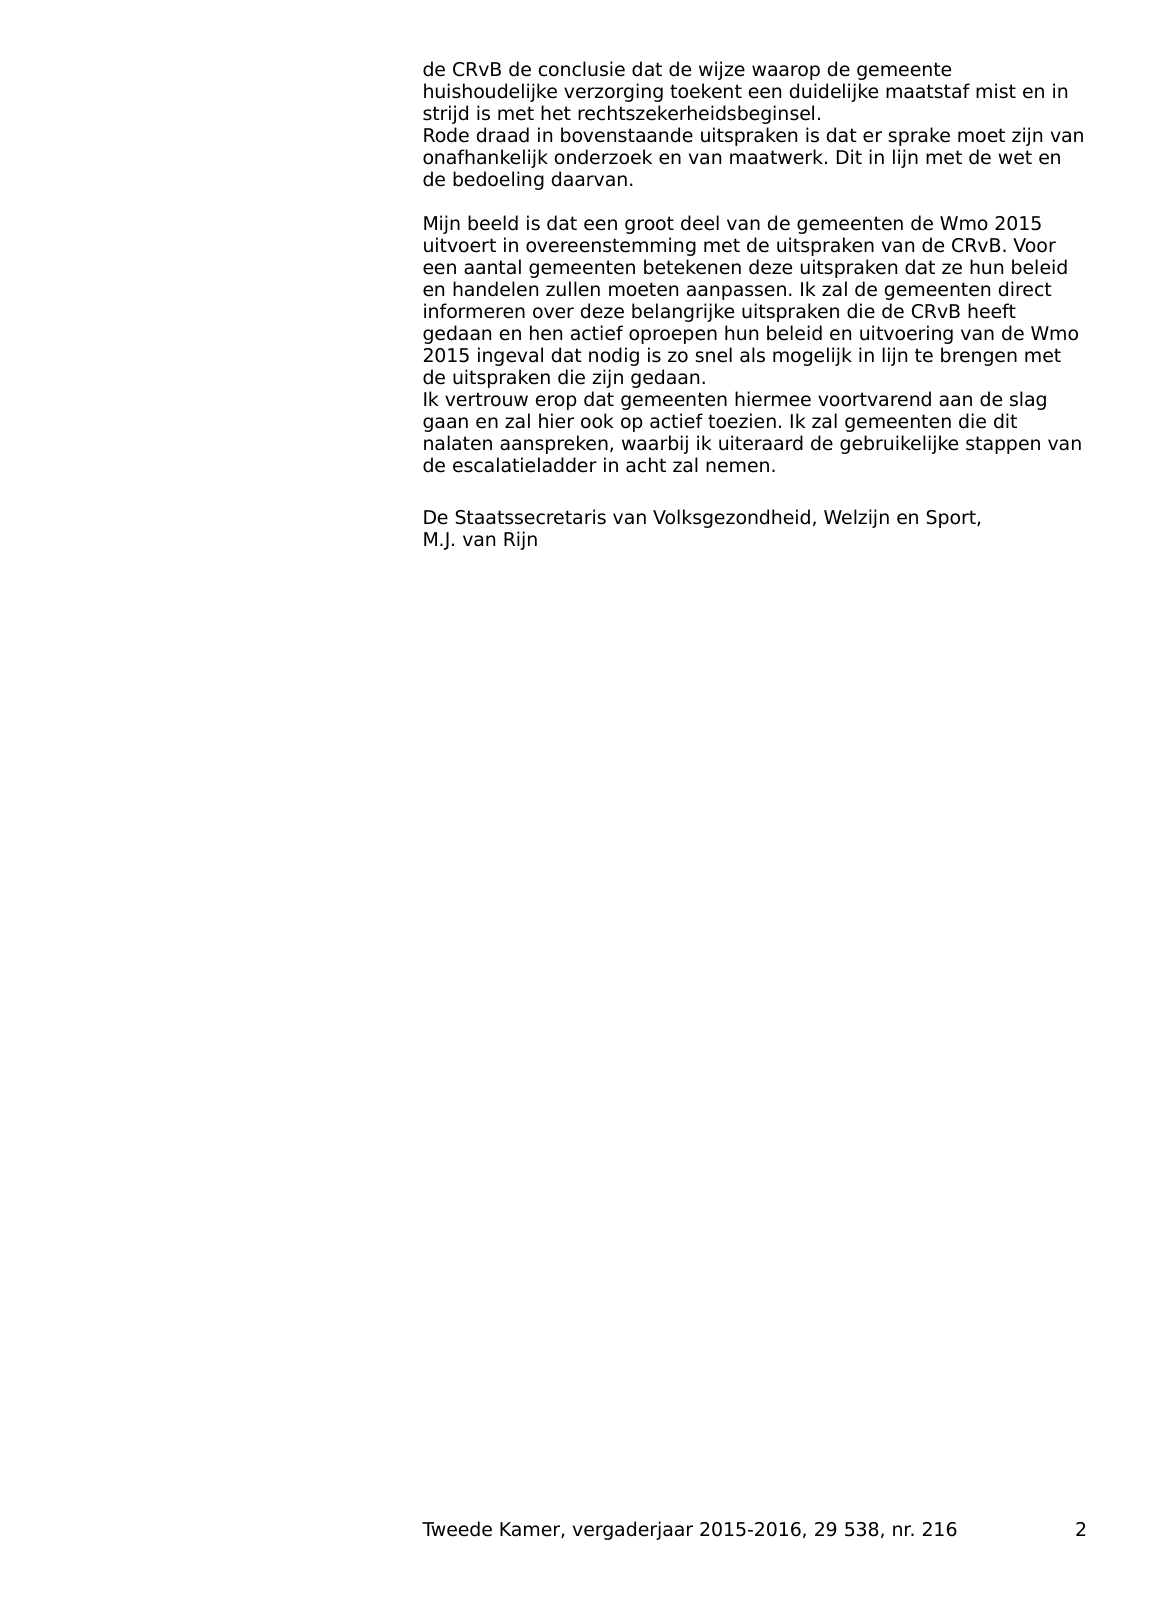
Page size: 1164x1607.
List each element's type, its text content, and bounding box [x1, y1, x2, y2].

text De Staatssecretaris van Volksgezondheid, Welzijn en Sport, M.J. van Rijn [422, 507, 1087, 551]
text Mijn beeld is dat een groot deel van de gemeenten de Wmo 2015 uitvoert in overeenstemming met de uitspraken van de CRvB. Voor een aantal gemeenten betekenen deze uitspraken dat ze hun beleid en handelen zullen moeten aanpassen. Ik zal de gemeenten direct informeren over deze belangrijke uitspraken die de CRvB heeft gedaan en hen actief oproepen hun beleid en uitvoering van de Wmo 2015 ingeval dat nodig is zo snel als mogelijk in lijn te brengen met de uitspraken die zijn gedaan. [422, 213, 1087, 389]
text de CRvB de conclusie dat de wijze waarop de gemeente huishoudelijke verzorging toekent een duidelijke maatstaf mist en in strijd is met het rechtszekerheidsbeginsel. [422, 59, 1087, 125]
text Ik vertrouw erop dat gemeenten hiermee voortvarend aan de slag gaan en zal hier ook op actief toezien. Ik zal gemeenten die dit nalaten aanspreken, waarbij ik uiteraard de gebruikelijke stappen van de escalatieladder in acht zal nemen. [422, 389, 1087, 477]
text Rode draad in bovenstaande uitspraken is dat er sprake moet zijn van onafhankelijk onderzoek en van maatwerk. Dit in lijn met de wet en de bedoeling daarvan. [422, 125, 1087, 191]
